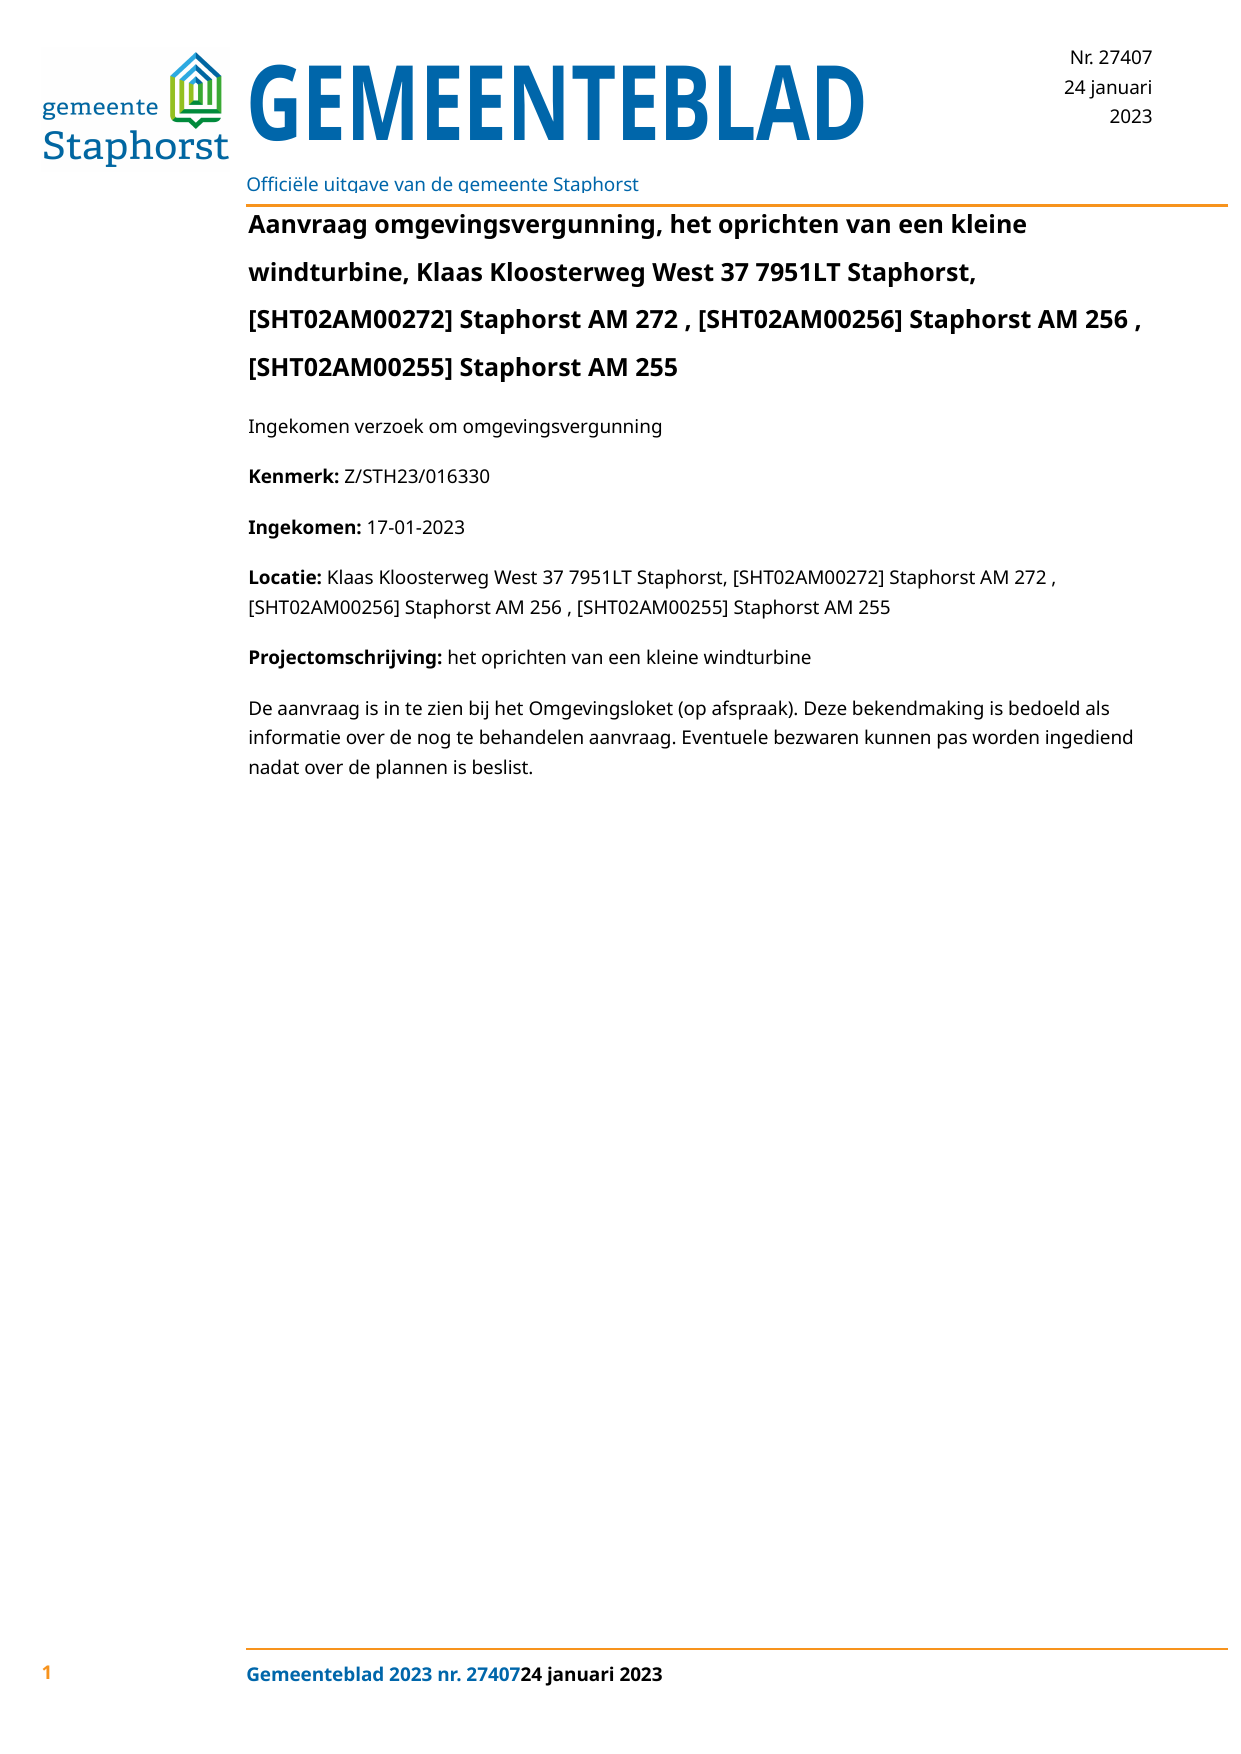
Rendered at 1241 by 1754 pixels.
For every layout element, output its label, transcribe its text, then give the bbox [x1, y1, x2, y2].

picture [41, 47, 231, 172]
text Locatie: Klaas Kloosterweg West 37 7951LT Staphorst, [SHT02AM00272] Staphorst AM 272 , [SHT02AM00256] Staphorst AM 256 , [SHT02AM00255] Staphorst AM 255 [248, 564, 1152, 620]
text Ingekomen verzoek om omgevingsvergunning [248, 413, 1152, 439]
text De aanvraag is in te zien bij het Omgevingsloket (op afspraak). Deze bekendmaking is bedoeld als informatie over de nog te behandelen aanvraag. Eventuele bezwaren kunnen pas worden ingediend nadat over de plannen is beslist. [248, 695, 1152, 780]
text Ingekomen: 17-01-2023 [248, 514, 1152, 540]
text Aanvraag omgevingsvergunning, het oprichten van een kleine windturbine, Klaas Kloosterweg West 37 7951LT Staphorst, [SHT02AM00272] Staphorst AM 272 , [SHT02AM00256] Staphorst AM 256 , [SHT02AM00255] Staphorst AM 255 [248, 207, 1152, 384]
text Kenmerk: Z/STH23/016330 [248, 463, 1152, 489]
text Projectomschrijving: het oprichten van een kleine windturbine [248, 644, 1152, 670]
